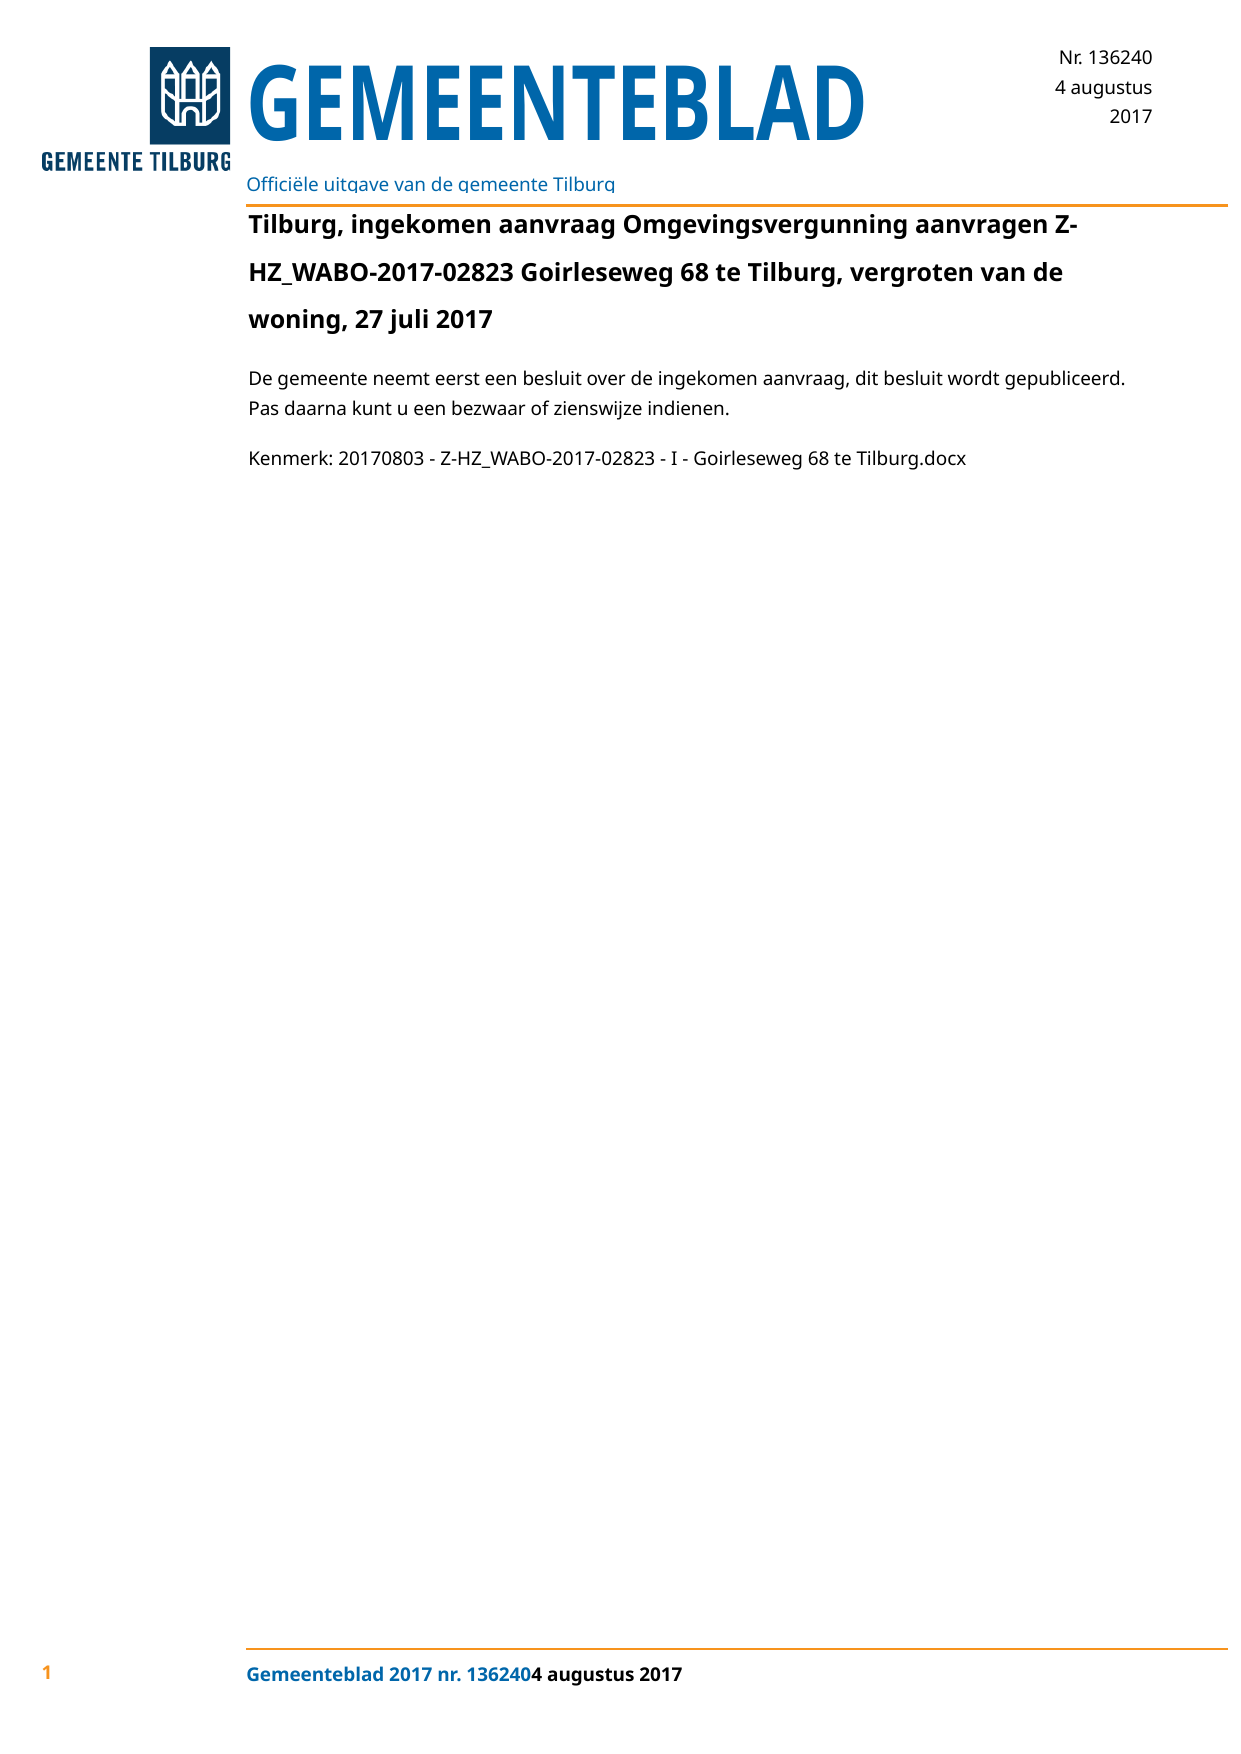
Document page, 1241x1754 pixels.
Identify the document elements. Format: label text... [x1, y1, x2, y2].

text Tilburg, ingekomen aanvraag Omgevingsvergunning aanvragen Z-HZ_WABO-2017-02823 Goirleseweg 68 te Tilburg, vergroten van de woning, 27 juli 2017 [248, 207, 1152, 336]
picture [41, 47, 231, 172]
text Kenmerk: 20170803 - Z-HZ_WABO-2017-02823 - I - Goirleseweg 68 te Tilburg.docx [248, 446, 1152, 471]
text De gemeente neemt eerst een besluit over de ingekomen aanvraag, dit besluit wordt gepubliceerd. Pas daarna kunt u een bezwaar of zienswijze indienen. [248, 366, 1152, 421]
